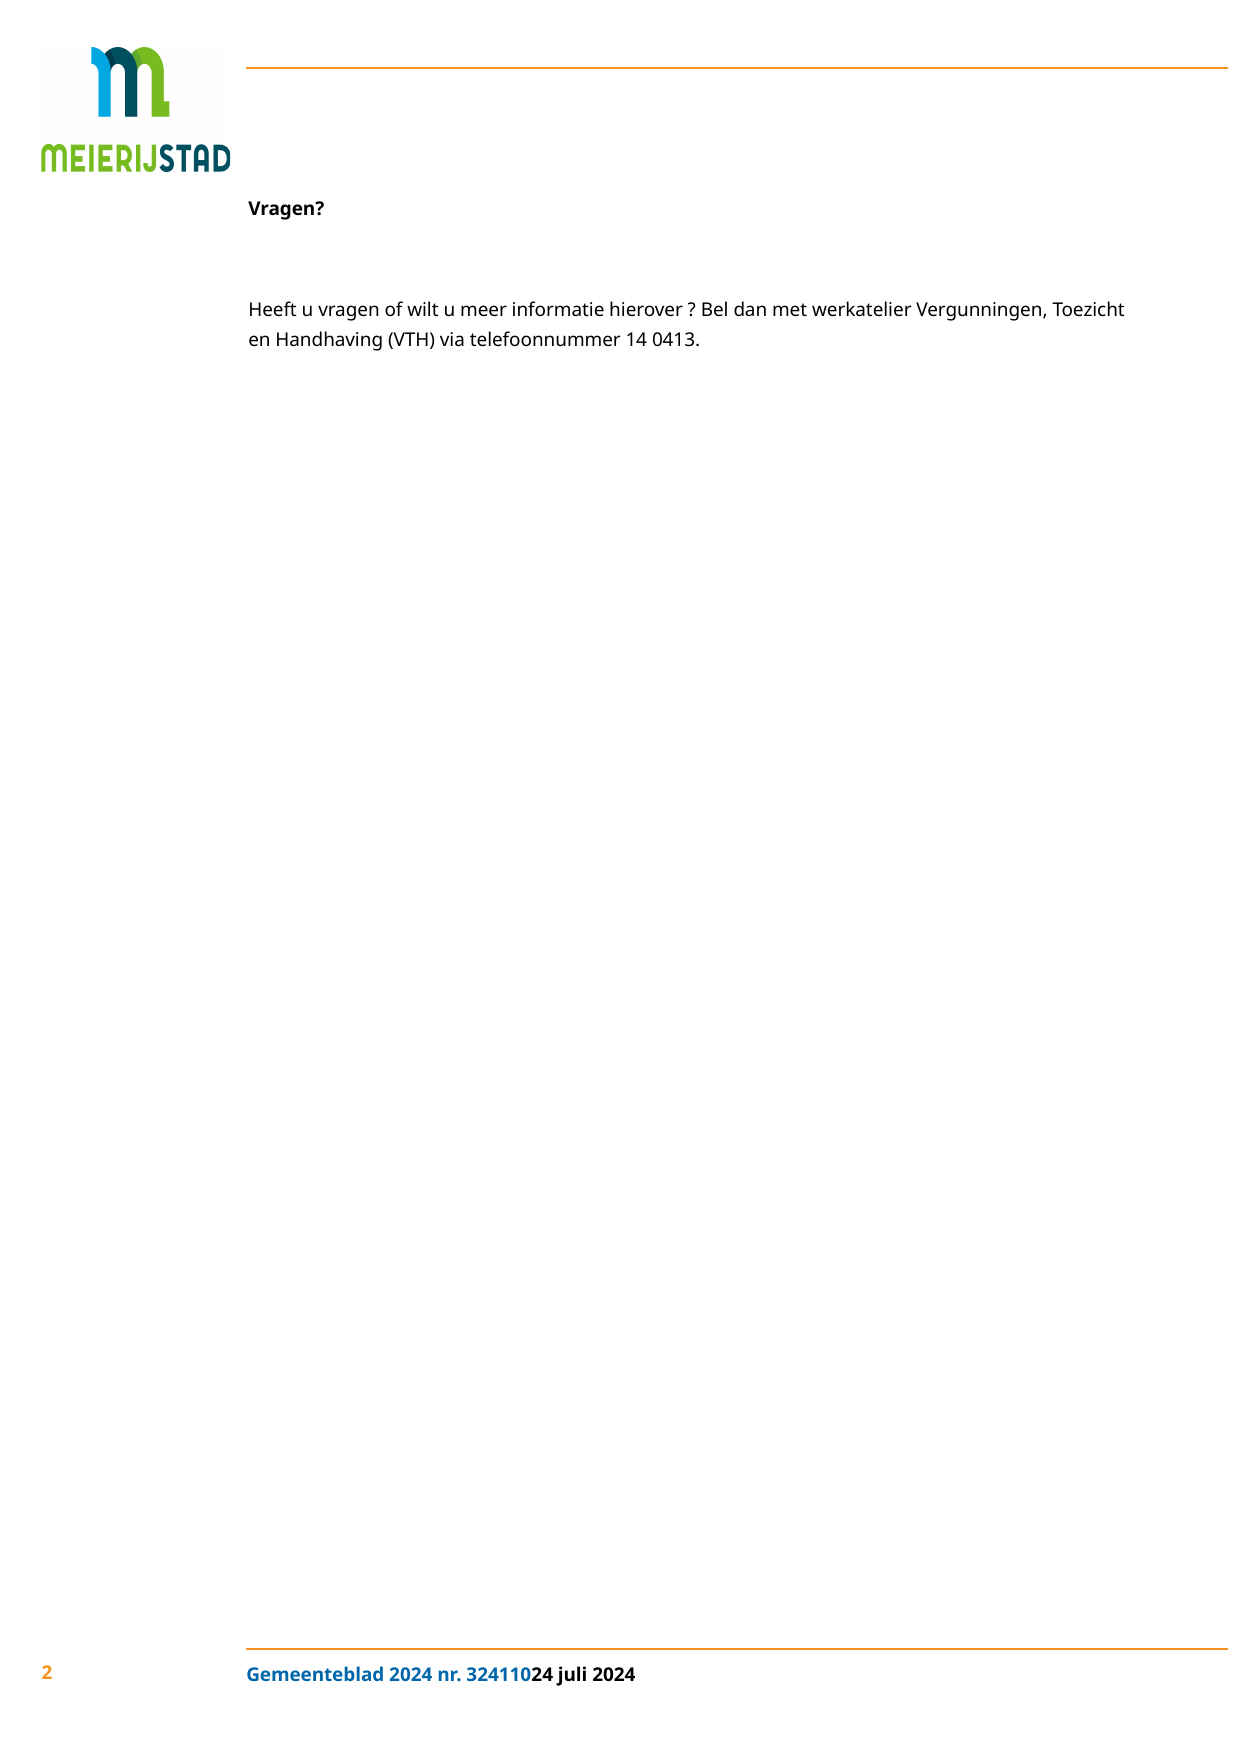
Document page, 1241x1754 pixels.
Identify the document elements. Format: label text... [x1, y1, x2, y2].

text Vragen? [248, 196, 1152, 221]
picture [41, 47, 231, 172]
text Heeft u vragen of wilt u meer informatie hierover ? Bel dan met werkatelier Vergunningen, Toezicht en Handhaving (VTH) via telefoonnummer 14 0413. [248, 296, 1152, 352]
